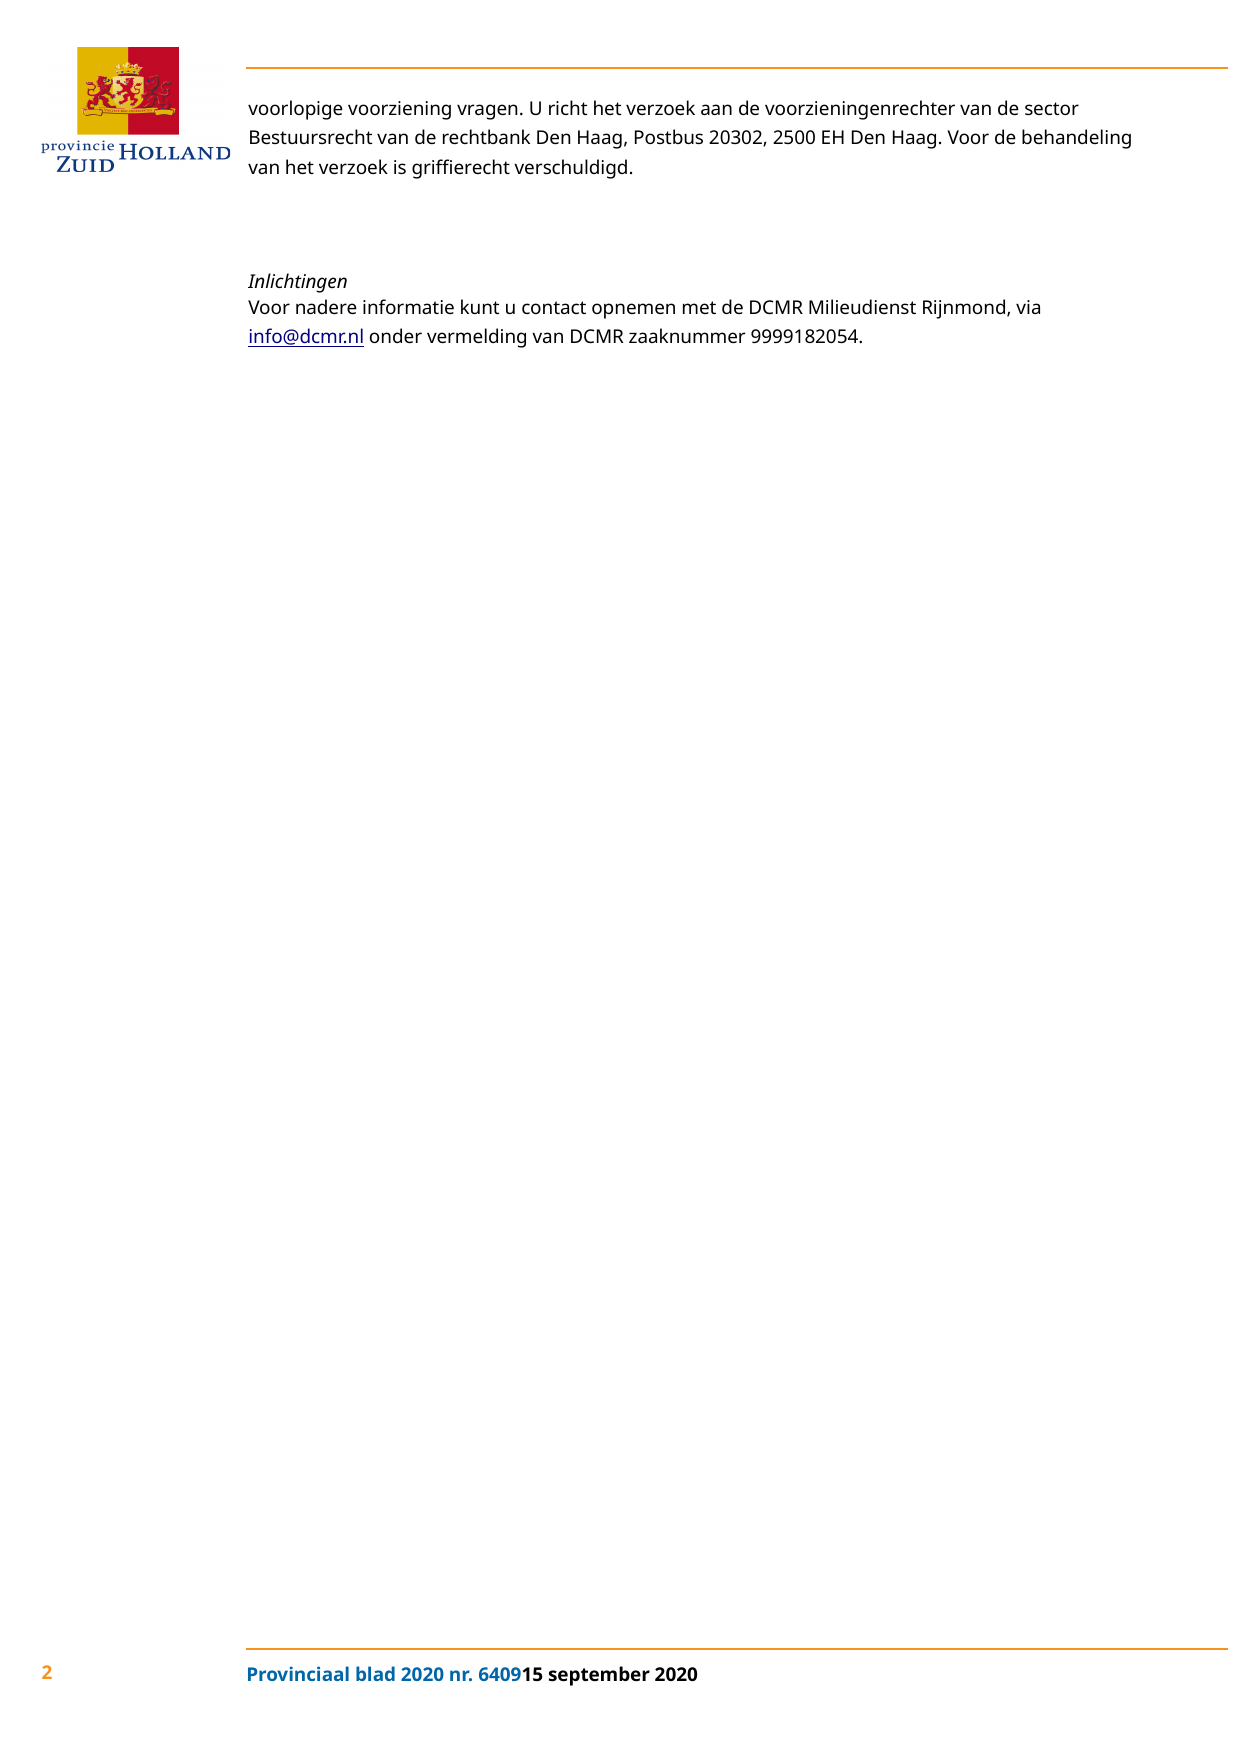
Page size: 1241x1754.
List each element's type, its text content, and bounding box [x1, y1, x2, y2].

text Voor nadere informatie kunt u contact opnemen met de DCMR Milieudienst Rijnmond, via info@dcmr.nl onder vermelding van DCMR zaaknummer 9999182054. [248, 294, 1152, 349]
picture [41, 47, 231, 172]
text Inlichtingen [248, 268, 1152, 294]
text voorlopige voorziening vragen. U richt het verzoek aan de voorzieningenrechter van de sector Bestuursrecht van de rechtbank Den Haag, Postbus 20302, 2500 EH Den Haag. Voor de behandeling van het verzoek is griffierecht verschuldigd. [248, 95, 1152, 180]
